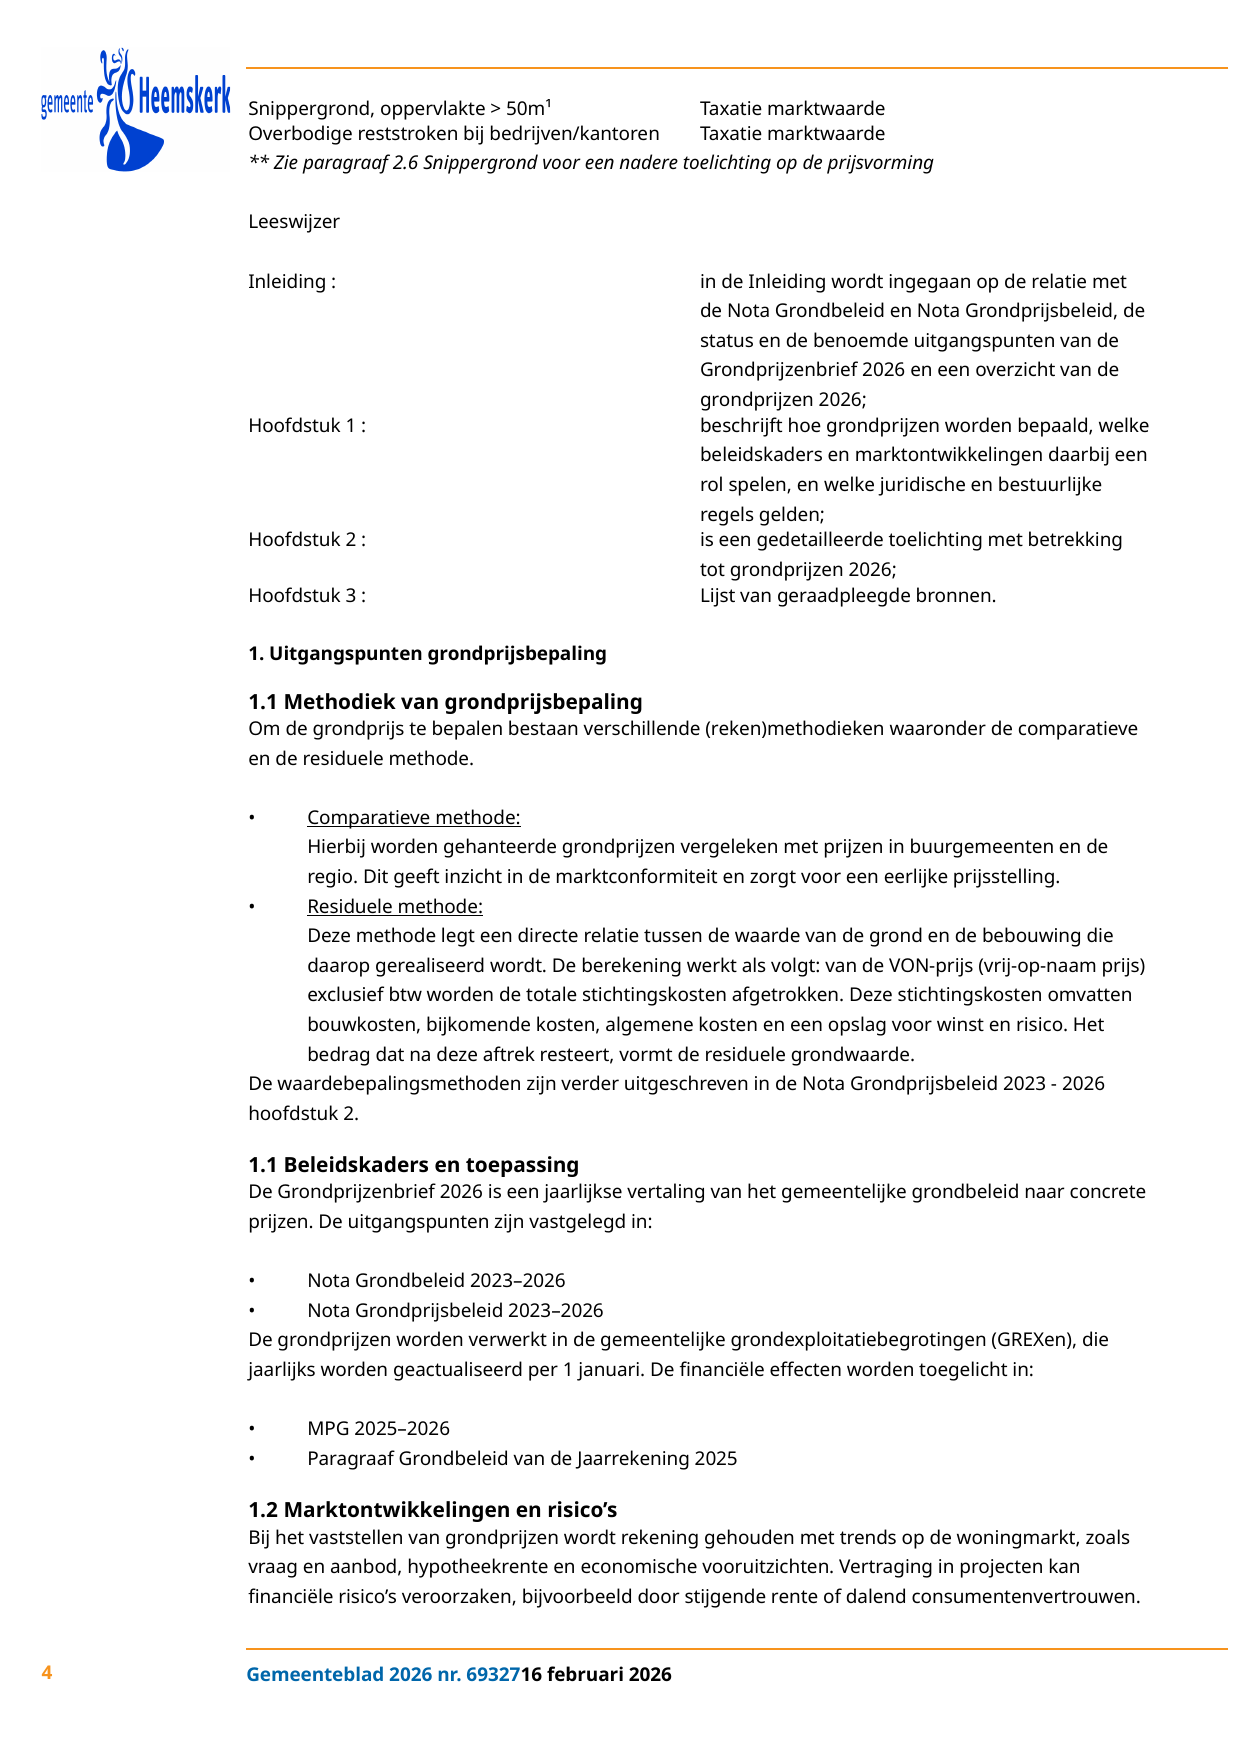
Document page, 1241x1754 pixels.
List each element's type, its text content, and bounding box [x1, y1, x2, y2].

text De waardebepalingsmethoden zijn verder uitgeschreven in de Nota Grondprijsbeleid 2023 - 2026 hoofdstuk 2. [248, 1070, 1152, 1126]
table_cell Hoofdstuk 3 : [248, 582, 700, 607]
table_header in de Inleiding wordt ingegaan op de relatie met de Nota Grondbeleid en Nota Grondprijsbeleid, de status en de benoemde uitgangspunten van de Grondprijzenbrief 2026 en een overzicht van de grondprijzen 2026; [700, 268, 1152, 412]
list Residuele methode: [248, 893, 1152, 918]
picture [41, 47, 231, 172]
text Om de grondprijs te bepalen bestaan verschillende (reken)methodieken waaronder de comparatieve en de residuele methode. [248, 715, 1152, 771]
table_cell Snippergrond, oppervlakte > 50m¹ [248, 95, 700, 121]
table_cell beschrijft hoe grondprijzen worden bepaald, welke beleidskaders en marktontwikkelingen daarbij een rol spelen, en welke juridische en bestuurlijke regels gelden; [700, 412, 1152, 526]
table_cell Overbodige reststroken bij bedrijven/kantoren [248, 121, 700, 146]
text 1.1 Beleidskaders en toepassing [248, 1150, 1152, 1179]
text ** Zie paragraaf 2.6 Snippergrond voor een nadere toelichting op de prijsvorming [248, 149, 1152, 175]
table_header Inleiding : [248, 268, 700, 412]
list MPG 2025–2026 [248, 1415, 1152, 1441]
table_cell Lijst van geraadpleegde bronnen. [700, 582, 1152, 607]
table_cell is een gedetailleerde toelichting met betrekking tot grondprijzen 2026; [700, 526, 1152, 582]
text Bij het vaststellen van grondprijzen wordt rekening gehouden met trends op de woningmarkt, zoals vraag en aanbod, hypotheekrente en economische vooruitzichten. Vertraging in projecten kan financiële risico’s veroorzaken, bijvoorbeeld door stijgende rente of dalend consumentenvertrouwen. [248, 1524, 1152, 1609]
list Nota Grondbeleid 2023–2026 [248, 1267, 1152, 1293]
table_cell Taxatie marktwaarde [700, 95, 1152, 121]
text 1.2 Marktontwikkelingen en risico’s [248, 1495, 1152, 1524]
text Leeswijzer [248, 209, 1152, 234]
list Deze methode legt een directe relatie tussen de waarde van de grond en de bebouwing die daarop gerealiseerd wordt. De berekening werkt als volgt: van de VON-prijs (vrij-op-naam prijs) exclusief btw worden de totale stichtingskosten afgetrokken. Deze stichtingskosten omvatten bouwkosten, bijkomende kosten, algemene kosten en een opslag voor winst en risico. Het bedrag dat na deze aftrek resteert, vormt de residuele grondwaarde. [248, 922, 1152, 1066]
text De grondprijzen worden verwerkt in de gemeentelijke grondexploitatiebegrotingen (GREXen), die jaarlijks worden geactualiseerd per 1 januari. De financiële effecten worden toegelicht in: [248, 1327, 1152, 1382]
text De Grondprijzenbrief 2026 is een jaarlijkse vertaling van het gemeentelijke grondbeleid naar concrete prijzen. De uitgangspunten zijn vastgelegd in: [248, 1179, 1152, 1234]
table_cell Hoofdstuk 2 : [248, 526, 700, 582]
list Paragraaf Grondbeleid van de Jaarrekening 2025 [248, 1445, 1152, 1471]
list Nota Grondprijsbeleid 2023–2026 [248, 1297, 1152, 1323]
list Comparatieve methode: [248, 804, 1152, 830]
text 1. Uitgangspunten grondprijsbepaling [248, 640, 1152, 666]
text 1.1 Methodiek van grondprijsbepaling [248, 687, 1152, 715]
table_cell Hoofdstuk 1 : [248, 412, 700, 526]
table_cell Taxatie marktwaarde [700, 121, 1152, 146]
list Hierbij worden gehanteerde grondprijzen vergeleken met prijzen in buurgemeenten en de regio. Dit geeft inzicht in de marktconformiteit en zorgt voor een eerlijke prijsstelling. [248, 834, 1152, 889]
